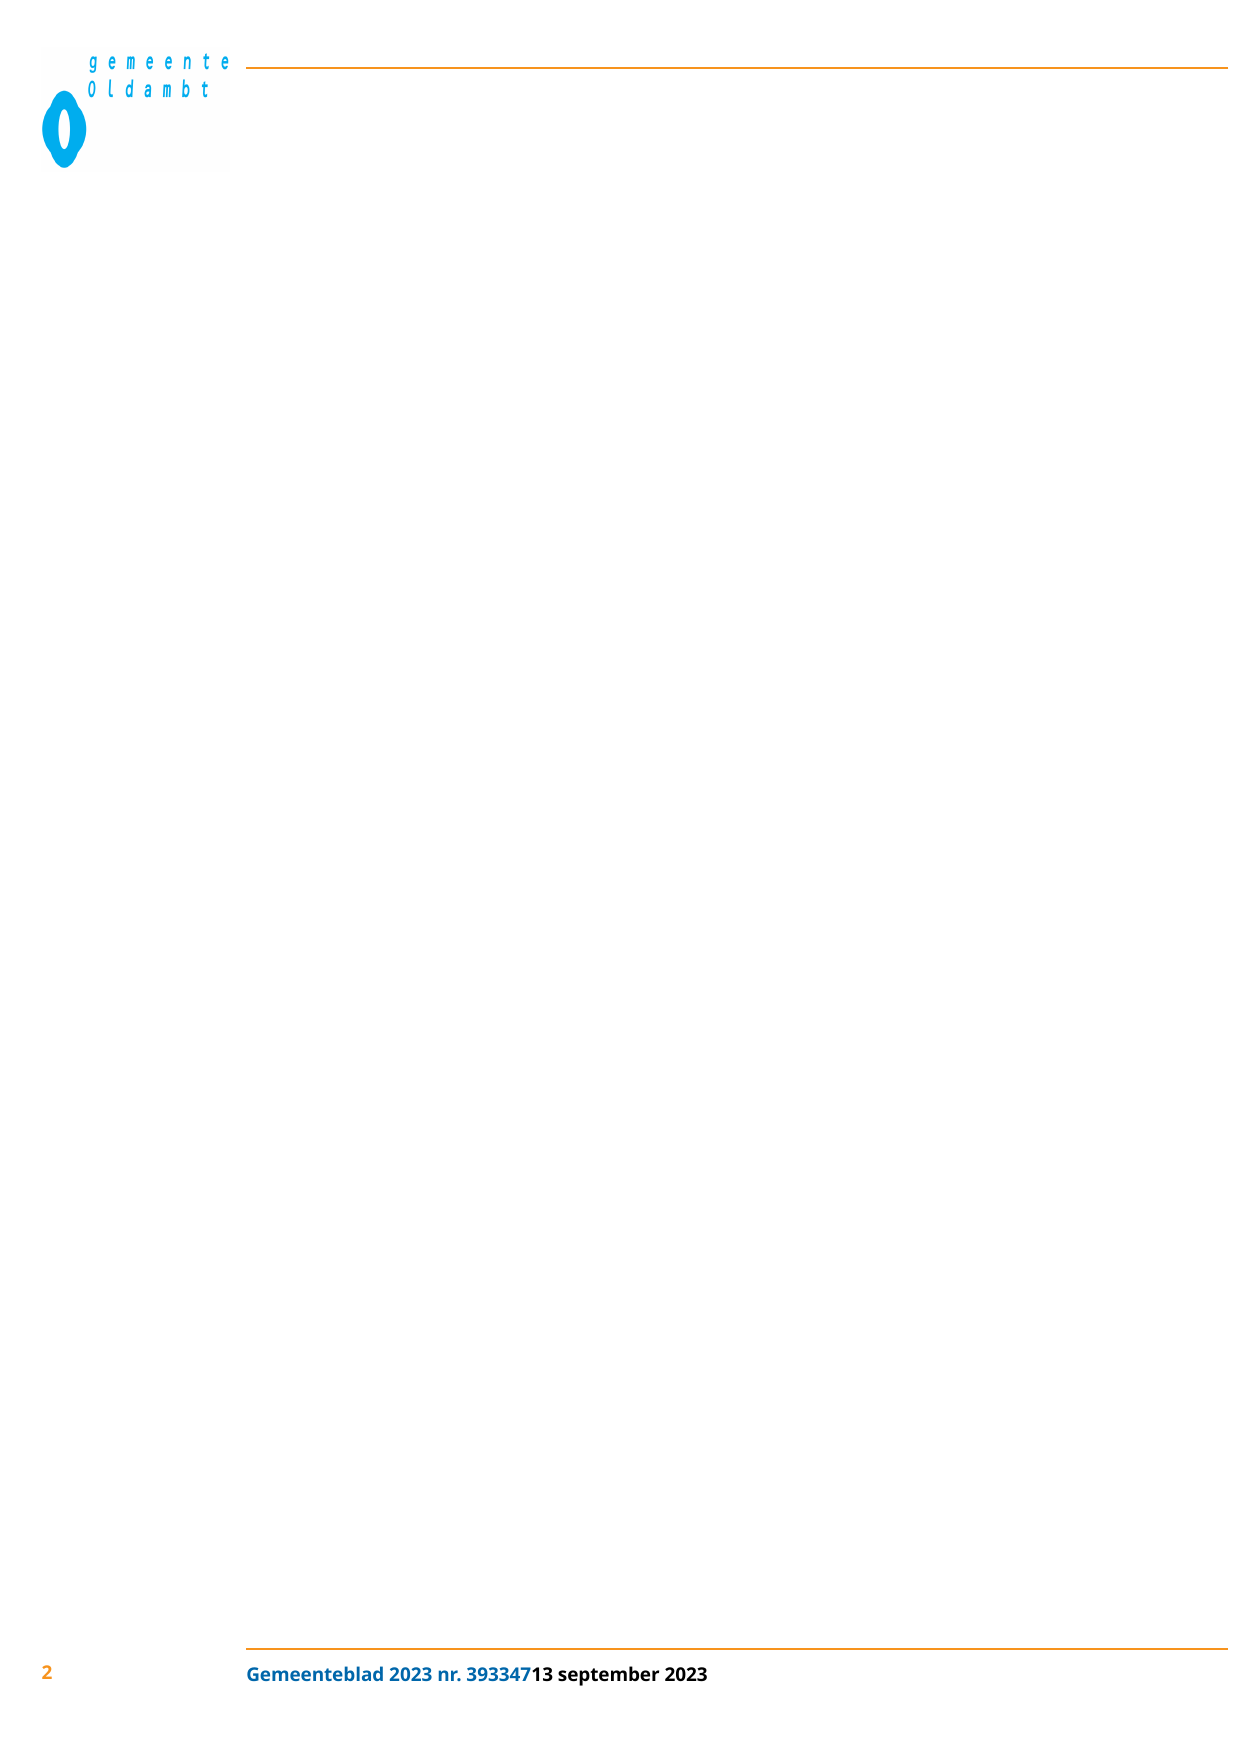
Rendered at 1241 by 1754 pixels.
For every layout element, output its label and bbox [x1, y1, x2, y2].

picture [41, 47, 231, 172]
